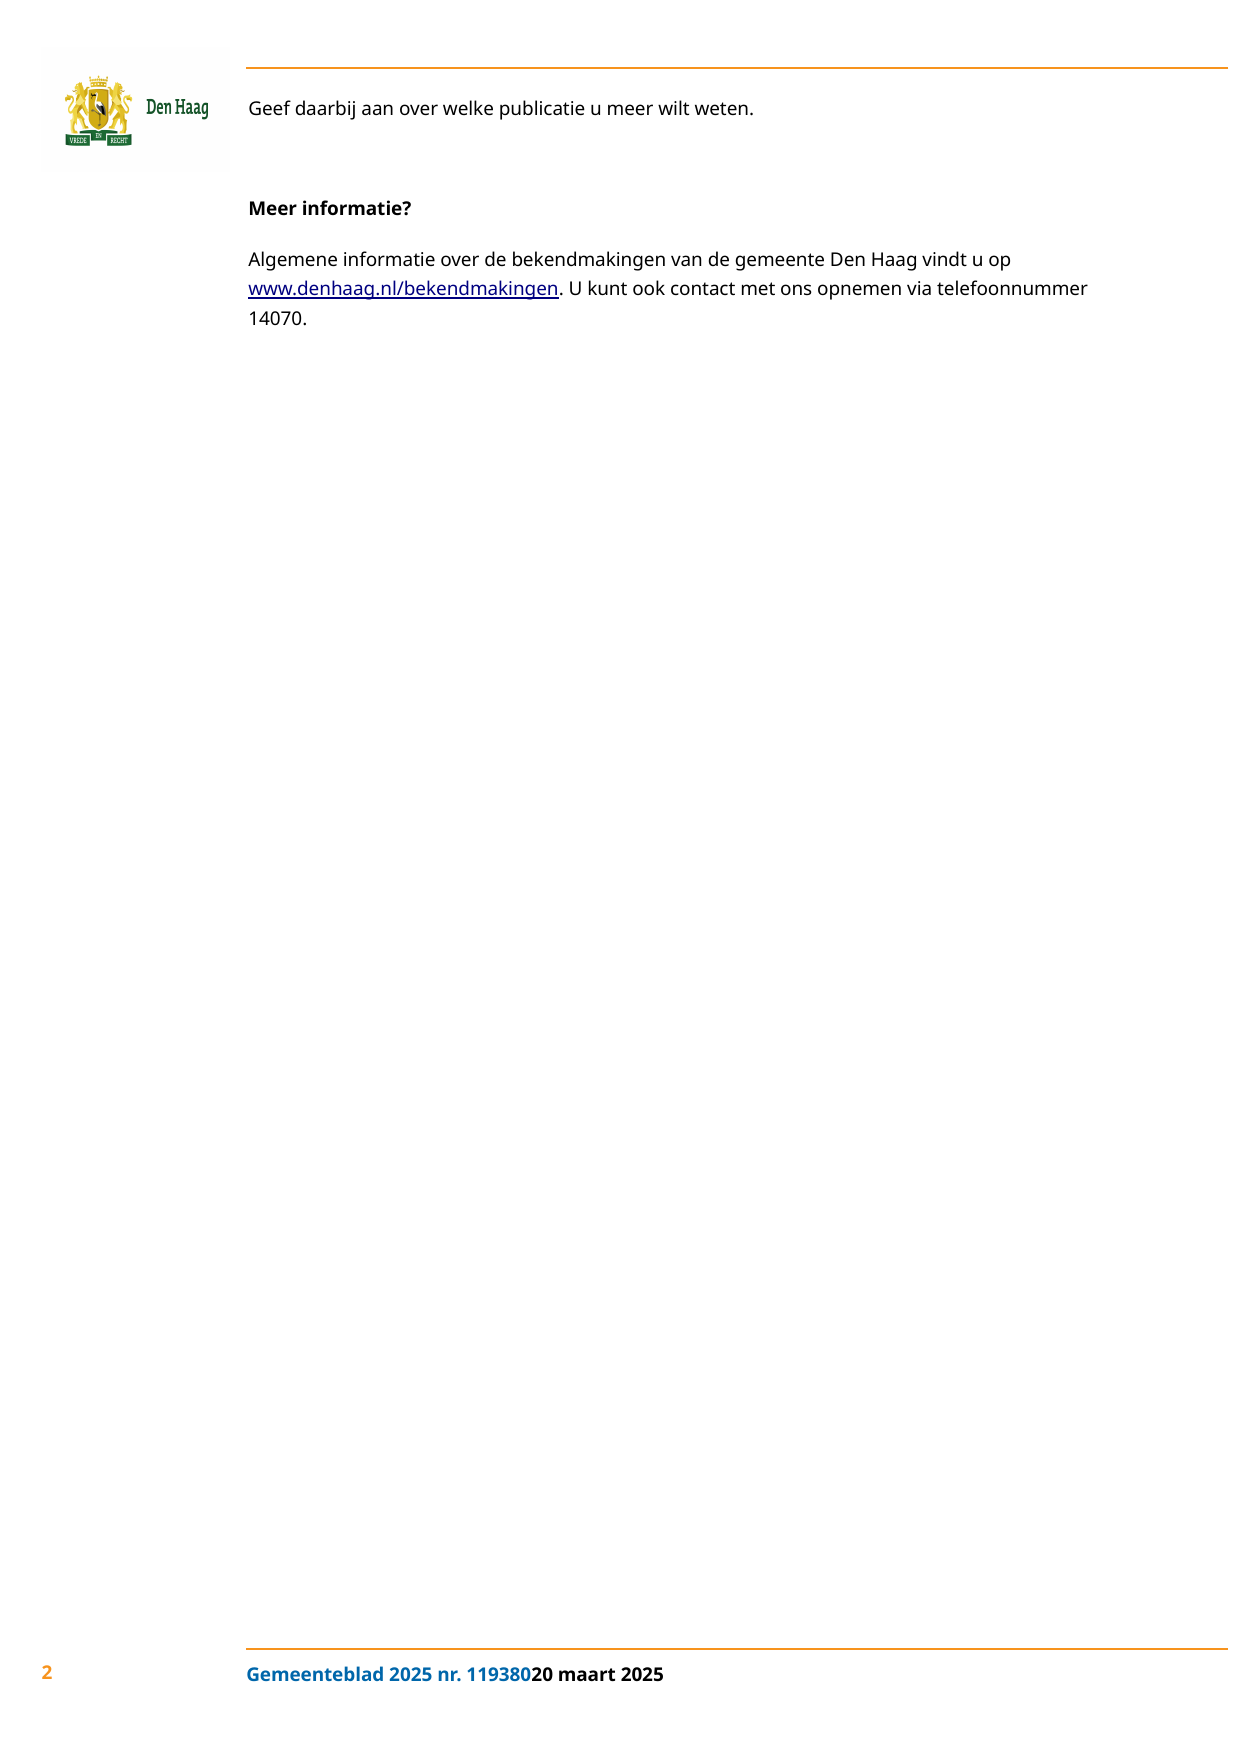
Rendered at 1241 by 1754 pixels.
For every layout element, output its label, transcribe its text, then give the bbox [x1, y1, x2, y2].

picture [41, 47, 231, 172]
text Geef daarbij aan over welke publicatie u meer wilt weten. [248, 95, 1152, 121]
text Algemene informatie over de bekendmakingen van de gemeente Den Haag vindt u op www.denhaag.nl/bekendmakingen. U kunt ook contact met ons opnemen via telefoonnummer 14070. [248, 246, 1152, 331]
text Meer informatie? [248, 196, 1152, 221]
